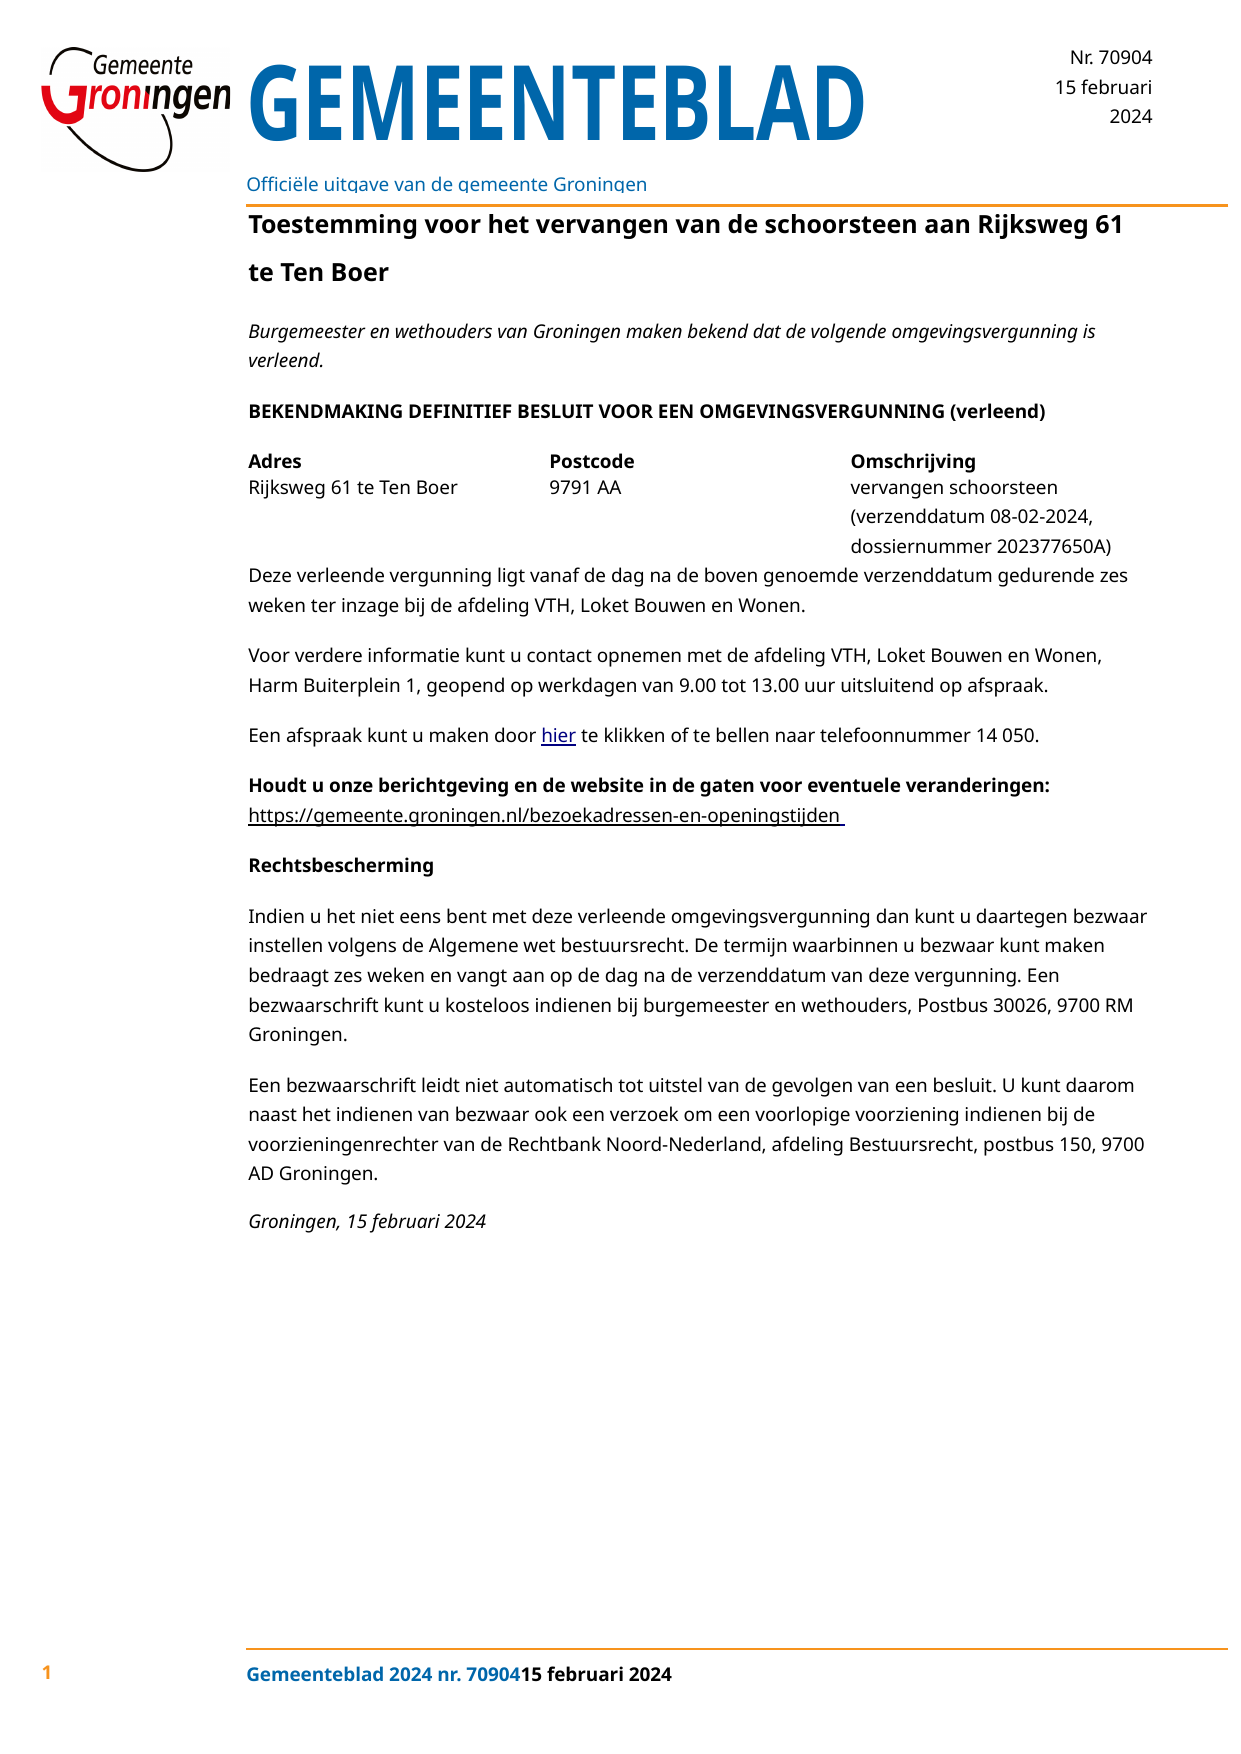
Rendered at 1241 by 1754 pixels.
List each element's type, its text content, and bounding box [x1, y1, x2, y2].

table_cell vervangen schoorsteen (verzenddatum 08-02-2024, dossiernummer 202377650A) [850, 474, 1152, 559]
text Indien u het niet eens bent met deze verleende omgevingsvergunning dan kunt u daartegen bezwaar instellen volgens de Algemene wet bestuursrecht. De termijn waarbinnen u bezwaar kunt maken bedraagt zes weken en vangt aan op de dag na de verzenddatum van deze vergunning. Een bezwaarschrift kunt u kosteloos indienen bij burgemeester en wethouders, Postbus 30026, 9700 RM Groningen. [248, 903, 1152, 1047]
text Een bezwaarschrift leidt niet automatisch tot uitstel van de gevolgen van een besluit. U kunt daarom naast het indienen van bezwaar ook een verzoek om een voorlopige voorziening indienen bij de voorzieningenrechter van de Rechtbank Noord-Nederland, afdeling Bestuursrecht, postbus 150, 9700 AD Groningen. [248, 1072, 1152, 1186]
table_header Postcode [549, 449, 850, 474]
text Rechtsbescherming [248, 853, 1152, 878]
table_header Omschrijving [850, 449, 1152, 474]
text Burgemeester en wethouders van Groningen maken bekend dat de volgende omgevingsvergunning is verleend. [248, 318, 1152, 373]
text Groningen, 15 februari 2024 [248, 1208, 1152, 1234]
text Houdt u onze berichtgeving en de website in de gaten voor eventuele veranderingen: https://gemeente.groningen.nl/bezoekadressen-en-openingstijden [248, 773, 1152, 828]
table_cell 9791 AA [549, 474, 850, 559]
text Een afspraak kunt u maken door hier te klikken of te bellen naar telefoonnummer 14 050. [248, 722, 1152, 748]
picture [41, 47, 231, 172]
text BEKENDMAKING DEFINITIEF BESLUIT VOOR EEN OMGEVINGSVERGUNNING (verleend) [248, 398, 1152, 424]
table_cell Rijksweg 61 te Ten Boer [248, 474, 549, 559]
text Toestemming voor het vervangen van de schoorsteen aan Rijksweg 61 te Ten Boer [248, 207, 1152, 288]
text Voor verdere informatie kunt u contact opnemen met de afdeling VTH, Loket Bouwen en Wonen, Harm Buiterplein 1, geopend op werkdagen van 9.00 tot 13.00 uur uitsluitend op afspraak. [248, 642, 1152, 698]
table_header Adres [248, 449, 549, 474]
text Deze verleende vergunning ligt vanaf de dag na de boven genoemde verzenddatum gedurende zes weken ter inzage bij de afdeling VTH, Loket Bouwen en Wonen. [248, 562, 1152, 618]
